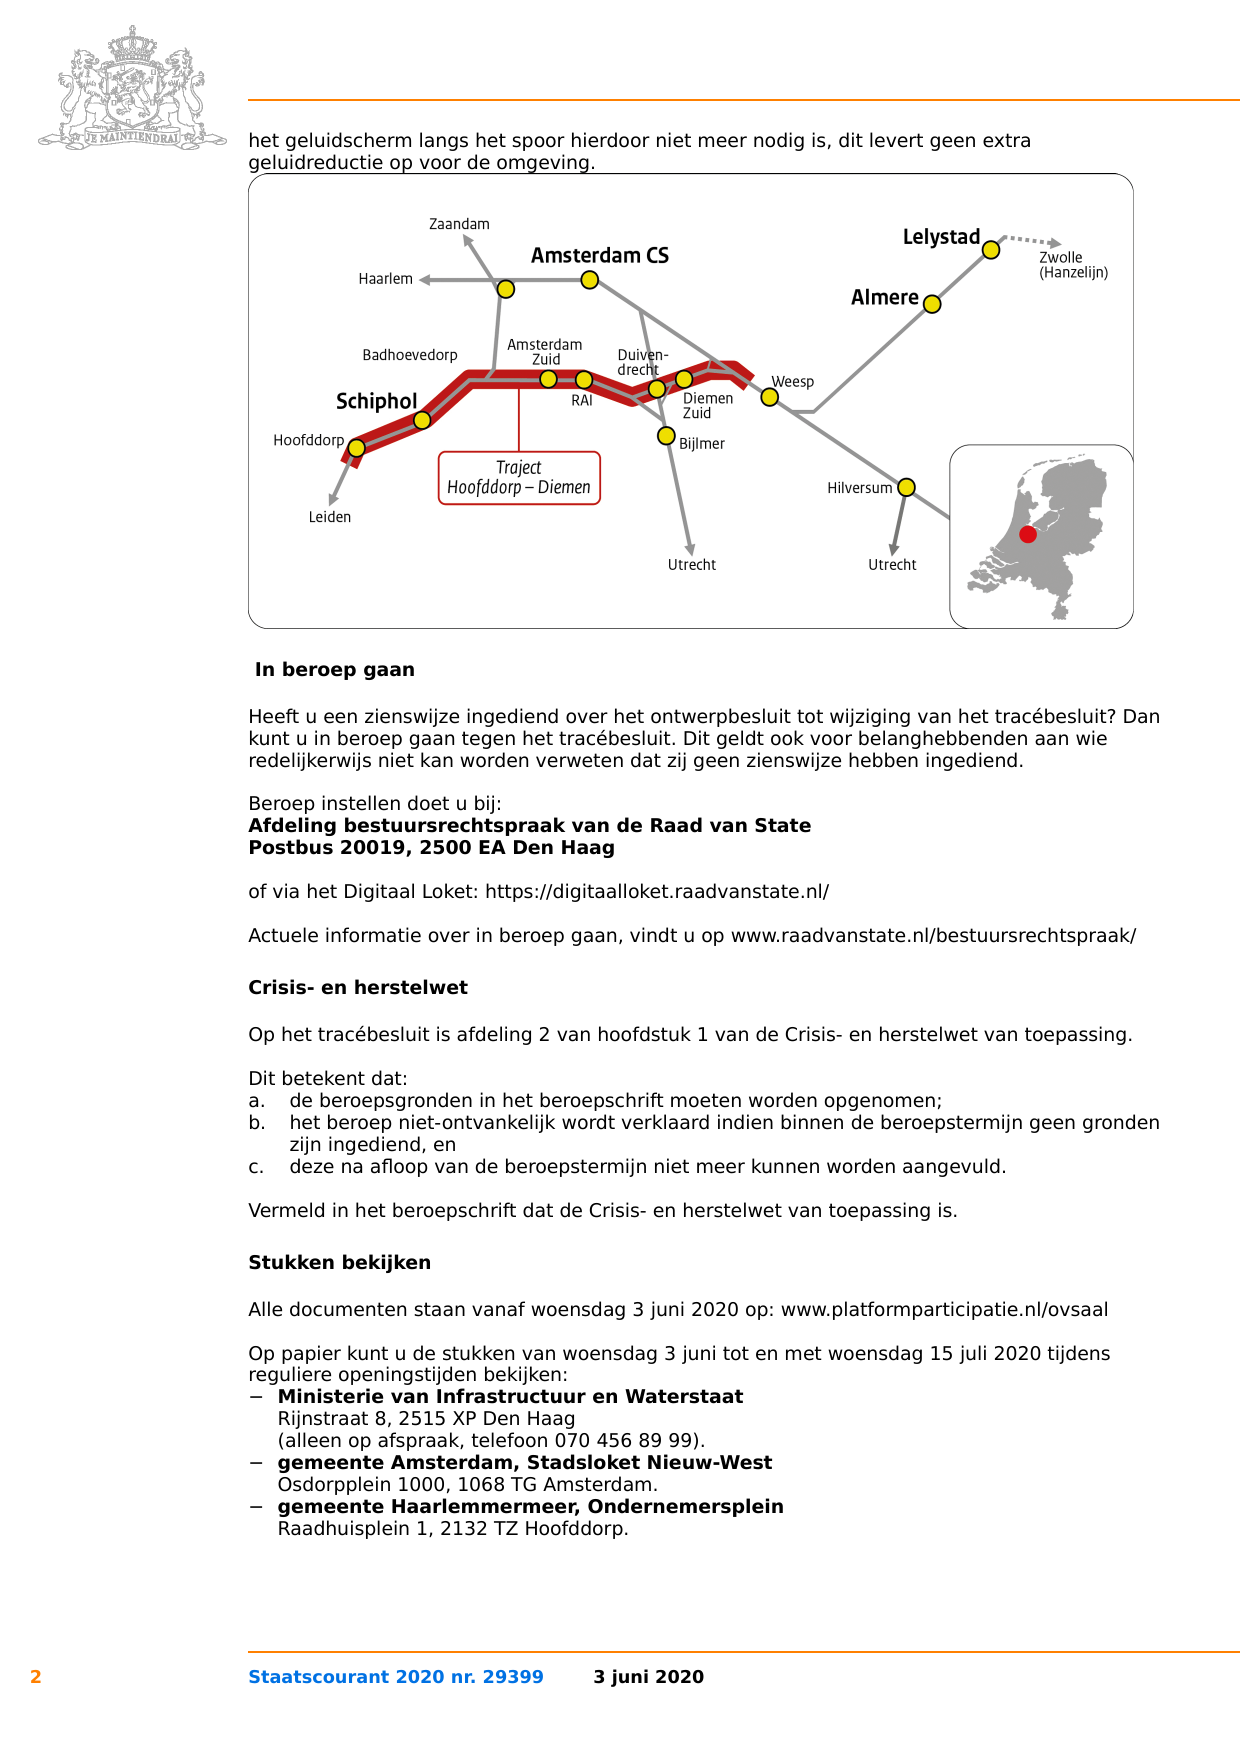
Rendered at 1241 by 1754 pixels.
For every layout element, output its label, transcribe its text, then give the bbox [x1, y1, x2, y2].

text Op papier kunt u de stukken van woensdag 3 juni tot en met woensdag 15 juli 2020 tijdens reguliere openingstijden bekijken: [248, 1342, 1163, 1386]
text of via het Digitaal Loket: https://digitaalloket.raadvanstate.nl/ [248, 881, 1163, 903]
text Alle documenten staan vanaf woensdag 3 juni 2020 op: www.platformparticipatie.nl/ovsaal [248, 1298, 1163, 1321]
text Actuele informatie over in beroep gaan, vindt u op www.raadvanstate.nl/bestuursrechtspraak/ [248, 925, 1163, 947]
subtitle Crisis- en herstelwet [248, 977, 1163, 999]
subtitle In beroep gaan [248, 658, 1163, 681]
text a. de beroepsgronden in het beroepschrift moeten worden opgenomen; [248, 1090, 1163, 1112]
subtitle Stukken bekijken [248, 1252, 1163, 1273]
text − gemeente Amsterdam, Stadsloket Nieuw-West [248, 1452, 1163, 1474]
text − gemeente Haarlemmermeer, Ondernemersplein [248, 1496, 1163, 1518]
text − Ministerie van Infrastructuur en Waterstaat [248, 1386, 1163, 1408]
text Afdeling bestuursrechtspraak van de Raad van State [248, 815, 1163, 837]
text Heeft u een zienswijze ingediend over het ontwerpbesluit tot wijziging van het tracébesluit? Dan kunt u in beroep gaan tegen het tracébesluit. Dit geldt ook voor belanghebbenden aan wie redelijkerwijs niet kan worden verweten dat zij geen zienswijze hebben ingediend. [248, 706, 1163, 771]
text Rijnstraat 8, 2515 XP Den Haag [277, 1408, 1163, 1430]
text b. het beroep niet-ontvankelijk wordt verklaard indien binnen de beroepstermijn geen gronden zijn ingediend, en [248, 1112, 1163, 1156]
text (alleen op afspraak, telefoon 070 456 89 99). [277, 1430, 1163, 1452]
text c. deze na afloop van de beroepstermijn niet meer kunnen worden aangevuld. [248, 1156, 1163, 1178]
text Vermeld in het beroepschrift dat de Crisis- en herstelwet van toepassing is. [248, 1199, 1163, 1222]
text Osdorpplein 1000, 1068 TG Amsterdam. [277, 1474, 1163, 1496]
text Raadhuisplein 1, 2132 TZ Hoofddorp. [277, 1518, 1163, 1540]
text Op het tracébesluit is afdeling 2 van hoofdstuk 1 van de Crisis- en herstelwet van toepassing. [248, 1024, 1163, 1046]
text Dit betekent dat: [248, 1068, 1163, 1090]
text Postbus 20019, 2500 EA Den Haag [248, 837, 1163, 859]
text het geluidscherm langs het spoor hierdoor niet meer nodig is, dit levert geen extra geluidreductie op voor de omgeving. [248, 130, 1163, 628]
picture [248, 173, 1134, 629]
picture [38, 25, 227, 150]
text Beroep instellen doet u bij: [248, 793, 1163, 815]
